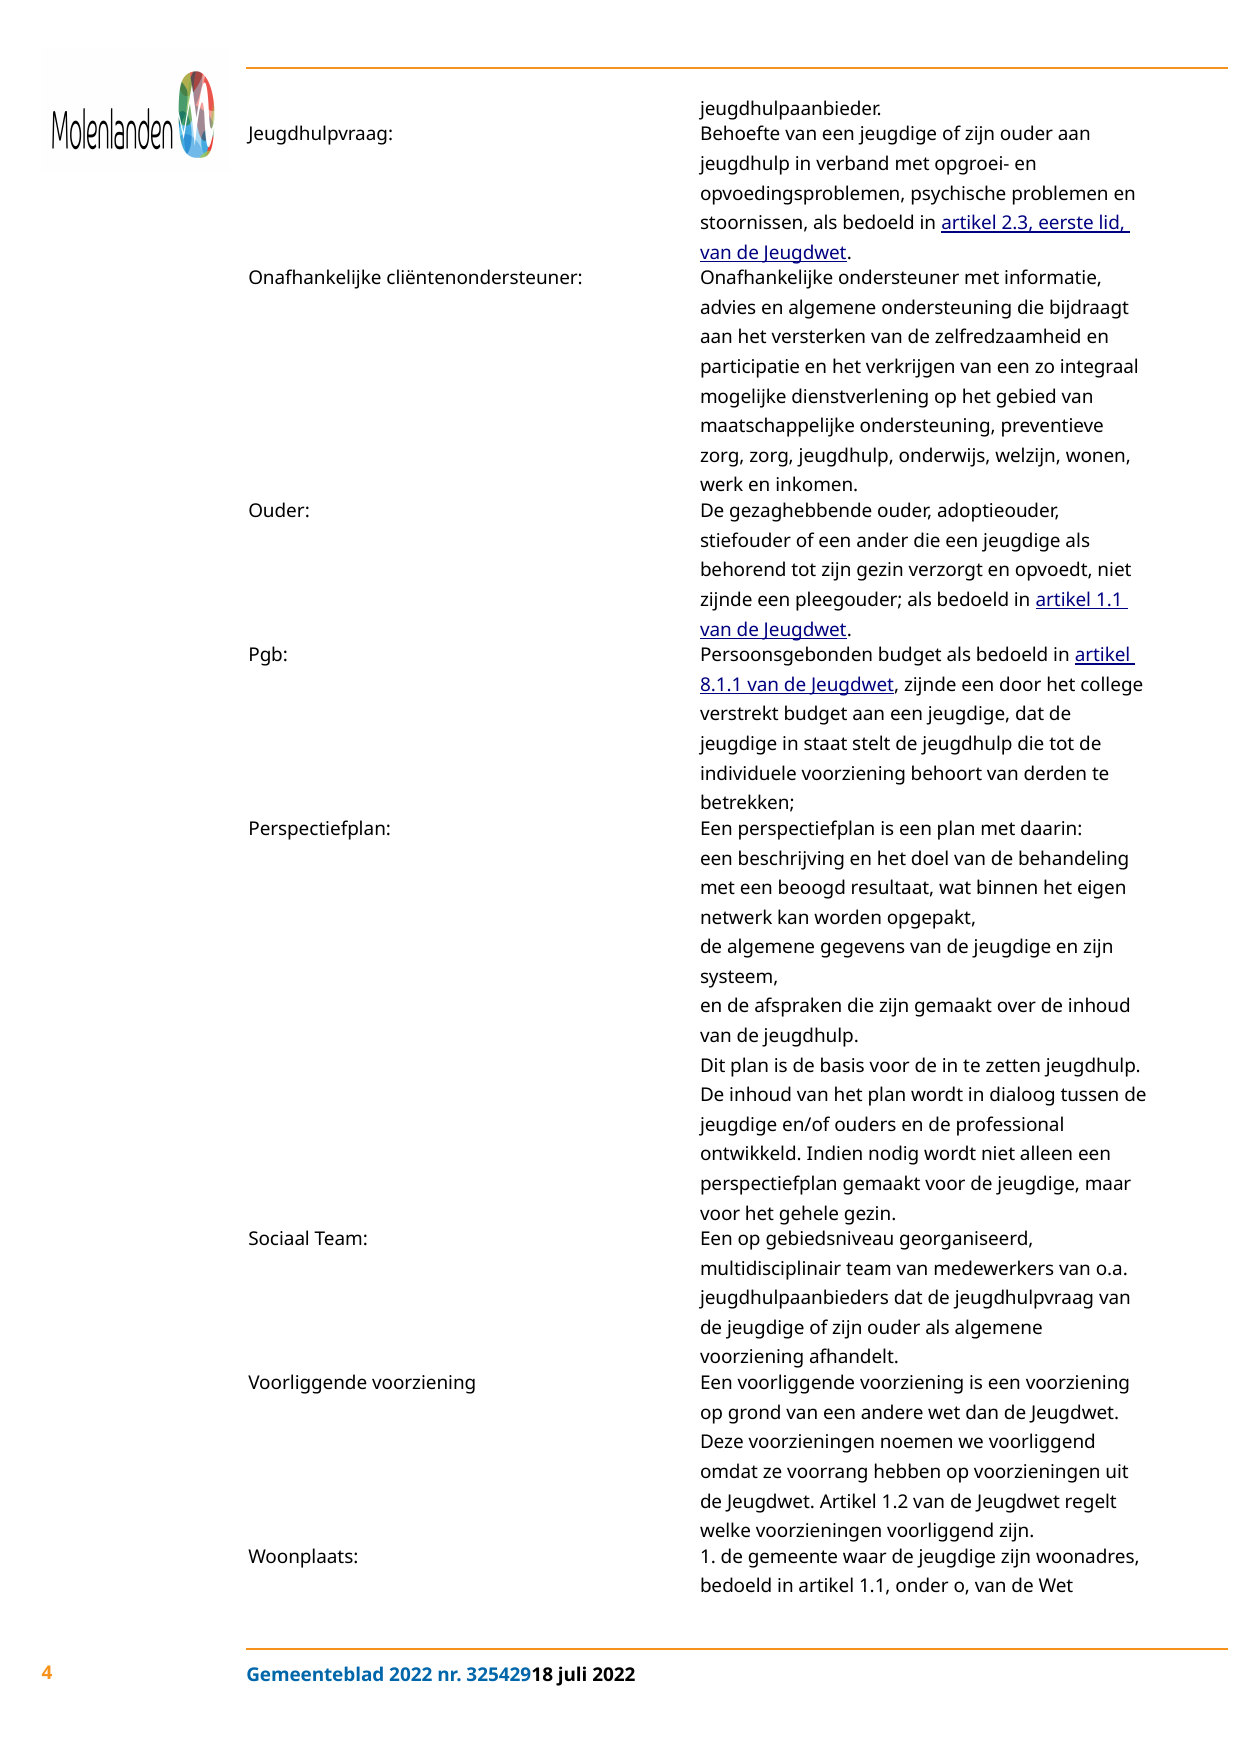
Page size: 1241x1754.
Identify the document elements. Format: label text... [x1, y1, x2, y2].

table_cell Pgb: [248, 641, 700, 815]
table_cell Jeugdhulpvraag: [248, 121, 700, 264]
picture [41, 47, 231, 172]
table_cell Sociaal Team: [248, 1225, 700, 1369]
table_cell Onafhankelijke cliëntenondersteuner: [248, 265, 700, 497]
table_cell Een voorliggende voorziening is een voorziening op grond van een andere wet dan de Jeugdwet. Deze voorzieningen noemen we voorliggend omdat ze voorrang hebben op voorzieningen uit de Jeugdwet. Artikel 1.2 van de Jeugdwet regelt welke voorzieningen voorliggend zijn. [700, 1370, 1152, 1543]
table_cell Een op gebiedsniveau georganiseerd, multidisciplinair team van medewerkers van o.a. jeugdhulpaanbieders dat de jeugdhulpvraag van de jeugdige of zijn ouder als algemene voorziening afhandelt. [700, 1225, 1152, 1369]
table_cell jeugdhulpaanbieder. [700, 95, 1152, 121]
table_cell Onafhankelijke ondersteuner met informatie, advies en algemene ondersteuning die bijdraagt aan het versterken van de zelfredzaamheid en participatie en het verkrijgen van een zo integraal mogelijke dienstverlening op het gebied van maatschappelijke ondersteuning, preventieve zorg, zorg, jeugdhulp, onderwijs, welzijn, wonen, werk en inkomen. [700, 265, 1152, 497]
table_cell Woonplaats: [248, 1543, 700, 1598]
table_cell De gezaghebbende ouder, adoptieouder, stiefouder of een ander die een jeugdige als behorend tot zijn gezin verzorgt en opvoedt, niet zijnde een pleegouder; als bedoeld in artikel 1.1 van de Jeugdwet. [700, 498, 1152, 641]
table_cell Ouder: [248, 498, 700, 641]
table_cell Persoonsgebonden budget als bedoeld in artikel 8.1.1 van de Jeugdwet, zijnde een door het college verstrekt budget aan een jeugdige, dat de jeugdige in staat stelt de jeugdhulp die tot de individuele voorziening behoort van derden te betrekken; [700, 641, 1152, 815]
table_cell 1. de gemeente waar de jeugdige zijn woonadres, bedoeld in artikel 1.1, onder o, van de Wet [700, 1543, 1152, 1598]
table_cell Behoefte van een jeugdige of zijn ouder aan jeugdhulp in verband met opgroei- en opvoedingsproblemen, psychische problemen en stoornissen, als bedoeld in artikel 2.3, eerste lid, van de Jeugdwet. [700, 121, 1152, 264]
table_cell Voorliggende voorziening [248, 1370, 700, 1543]
table_cell Perspectiefplan: [248, 815, 700, 1225]
table_cell Een perspectiefplan is een plan met daarin: een beschrijving en het doel van de behandeling met een beoogd resultaat, wat binnen het eigen netwerk kan worden opgepakt, de algemene gegevens van de jeugdige en zijn systeem, en de afspraken die zijn gemaakt over de inhoud van de jeugdhulp. Dit plan is de basis voor de in te zetten jeugdhulp. De inhoud van het plan wordt in dialoog tussen de jeugdige en/of ouders en de professional ontwikkeld. Indien nodig wordt niet alleen een perspectiefplan gemaakt voor de jeugdige, maar voor het gehele gezin. [700, 815, 1152, 1225]
table_cell [248, 95, 700, 121]
